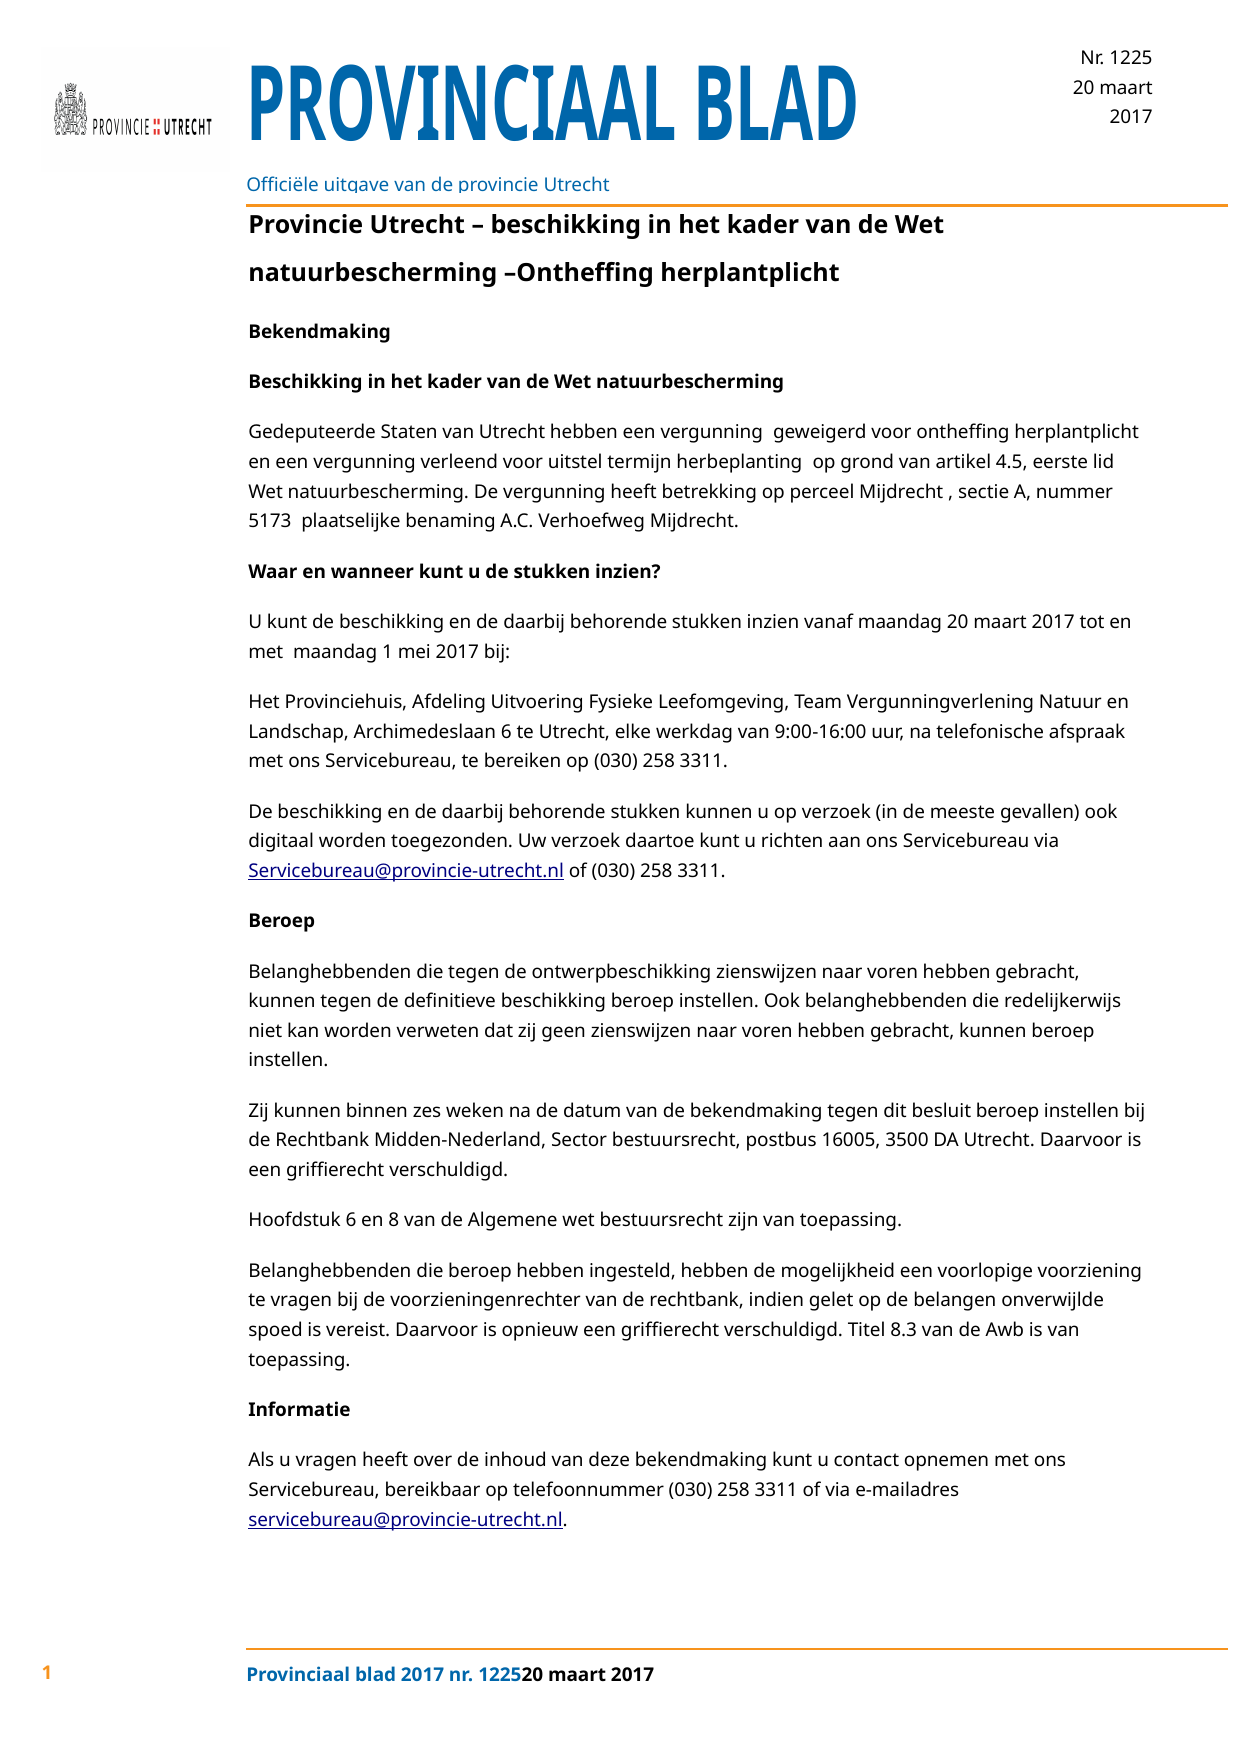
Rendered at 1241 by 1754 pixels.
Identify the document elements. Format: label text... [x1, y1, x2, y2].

text Het Provinciehuis, Afdeling Uitvoering Fysieke Leefomgeving, Team Vergunningverlening Natuur en Landschap, Archimedeslaan 6 te Utrecht, elke werkdag van 9:00‑16:00 uur, na telefonische afspraak met ons Servicebureau, te bereiken op (030) 258 3311. [248, 688, 1152, 773]
text Hoofdstuk 6 en 8 van de Algemene wet bestuursrecht zijn van toepassing. [248, 1207, 1152, 1232]
text Informatie [248, 1396, 1152, 1422]
text Gedeputeerde Staten van Utrecht hebben een vergunning geweigerd voor ontheffing herplantplicht en een vergunning verleend voor uitstel termijn herbeplanting op grond van artikel 4.5, eerste lid Wet natuurbescherming. De vergunning heeft betrekking op perceel Mijdrecht , sectie A, nummer 5173 plaatselijke benaming A.C. Verhoefweg Mijdrecht. [248, 419, 1152, 533]
text Waar en wanneer kunt u de stukken inzien? [248, 558, 1152, 584]
text Belanghebbenden die tegen de ontwerpbeschikking zienswijzen naar voren hebben gebracht, kunnen tegen de definitieve beschikking beroep instellen. Ook belanghebbenden die redelijkerwijs niet kan worden verweten dat zij geen zienswijzen naar voren hebben gebracht, kunnen beroep instellen. [248, 958, 1152, 1072]
text De beschikking en de daarbij behorende stukken kunnen u op verzoek (in de meeste gevallen) ook digitaal worden toegezonden. Uw verzoek daartoe kunt u richten aan ons Servicebureau via Servicebureau@provincie-utrecht.nl of (030) 258 3311. [248, 798, 1152, 883]
text Als u vragen heeft over de inhoud van deze bekendmaking kunt u contact opnemen met ons Servicebureau, bereikbaar op telefoonnummer (030) 258 3311 of via e-mailadres servicebureau@provincie-utrecht.nl. [248, 1447, 1152, 1532]
text Bekendmaking [248, 318, 1152, 344]
text Belanghebbenden die beroep hebben ingesteld, hebben de mogelijkheid een voorlopige voorziening te vragen bij de voorzieningenrechter van de rechtbank, indien gelet op de belangen onverwijlde spoed is vereist. Daarvoor is opnieuw een griffierecht verschuldigd. Titel 8.3 van de Awb is van toepassing. [248, 1257, 1152, 1372]
text Provincie Utrecht – beschikking in het kader van de Wet natuurbescherming –Ontheffing herplantplicht [248, 207, 1152, 288]
text Beroep [248, 907, 1152, 933]
text Zij kunnen binnen zes weken na de datum van de bekendmaking tegen dit besluit beroep instellen bij de Rechtbank Midden-Nederland, Sector bestuursrecht, postbus 16005, 3500 DA Utrecht. Daarvoor is een griffierecht verschuldigd. [248, 1097, 1152, 1182]
text Beschikking in het kader van de Wet natuurbescherming [248, 368, 1152, 394]
text U kunt de beschikking en de daarbij behorende stukken inzien vanaf maandag 20 maart 2017 tot en met maandag 1 mei 2017 bij: [248, 608, 1152, 664]
picture [41, 47, 231, 172]
